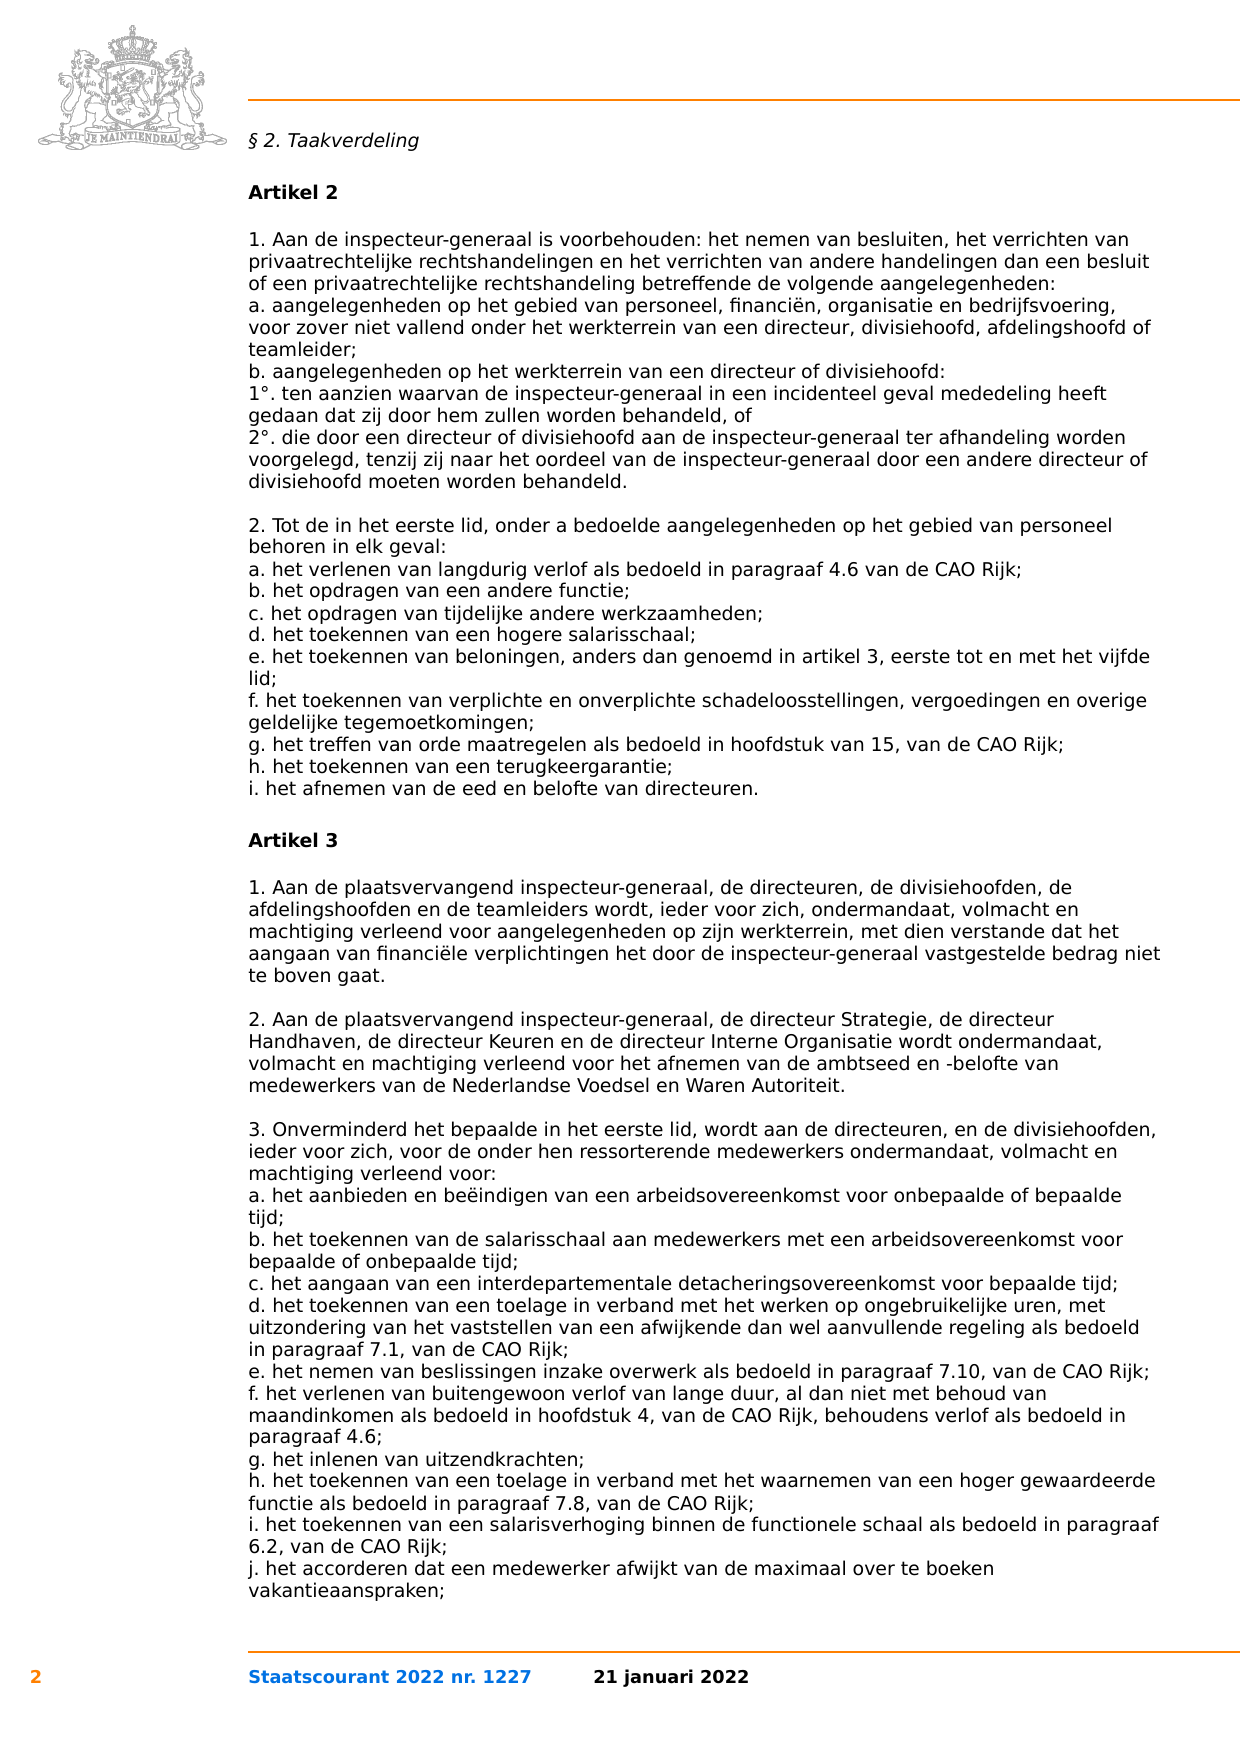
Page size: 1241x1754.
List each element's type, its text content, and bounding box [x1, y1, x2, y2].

text f. het verlenen van buitengewoon verlof van lange duur, al dan niet met behoud van maandinkomen als bedoeld in hoofdstuk 4, van de CAO Rijk, behoudens verlof als bedoeld in paragraaf 4.6; [248, 1382, 1163, 1448]
text c. het opdragen van tijdelijke andere werkzaamheden; [248, 602, 1163, 624]
text i. het toekennen van een salarisverhoging binnen de functionele schaal als bedoeld in paragraaf 6.2, van de CAO Rijk; [248, 1514, 1163, 1558]
text g. het treffen van orde maatregelen als bedoeld in hoofdstuk van 15, van de CAO Rijk; [248, 734, 1163, 756]
text a. het aanbieden en beëindigen van een arbeidsovereenkomst voor onbepaalde of bepaalde tijd; [248, 1185, 1163, 1229]
text a. aangelegenheden op het gebied van personeel, financiën, organisatie en bedrijfsvoering, voor zover niet vallend onder het werkterrein van een directeur, divisiehoofd, afdelingshoofd of teamleider; [248, 295, 1163, 361]
text g. het inlenen van uitzendkrachten; [248, 1448, 1163, 1470]
text 1°. ten aanzien waarvan de inspecteur-generaal in een incidenteel geval mededeling heeft gedaan dat zij door hem zullen worden behandeld, of [248, 383, 1163, 427]
subtitle Artikel 3 [248, 830, 1163, 852]
text 2. Aan de plaatsvervangend inspecteur-generaal, de directeur Strategie, de directeur Handhaven, de directeur Keuren en de directeur Interne Organisatie wordt ondermandaat, volmacht en machtiging verleend voor het afnemen van de ambtseed en -belofte van medewerkers van de Nederlandse Voedsel en Waren Autoriteit. [248, 1009, 1163, 1097]
subtitle Artikel 2 [248, 182, 1163, 204]
text h. het toekennen van een toelage in verband met het waarnemen van een hoger gewaardeerde functie als bedoeld in paragraaf 7.8, van de CAO Rijk; [248, 1470, 1163, 1514]
text i. het afnemen van de eed en belofte van directeuren. [248, 778, 1163, 800]
text d. het toekennen van een toelage in verband met het werken op ongebruikelijke uren, met uitzondering van het vaststellen van een afwijkende dan wel aanvullende regeling als bedoeld in paragraaf 7.1, van de CAO Rijk; [248, 1294, 1163, 1361]
text d. het toekennen van een hogere salarisschaal; [248, 624, 1163, 646]
text h. het toekennen van een terugkeergarantie; [248, 756, 1163, 778]
text 2. Tot de in het eerste lid, onder a bedoelde aangelegenheden op het gebied van personeel behoren in elk geval: [248, 514, 1163, 558]
text 1. Aan de plaatsvervangend inspecteur-generaal, de directeuren, de divisiehoofden, de afdelingshoofden en de teamleiders wordt, ieder voor zich, ondermandaat, volmacht en machtiging verleend voor aangelegenheden op zijn werkterrein, met dien verstande dat het aangaan van financiële verplichtingen het door de inspecteur-generaal vastgestelde bedrag niet te boven gaat. [248, 877, 1163, 987]
subtitle § 2. Taakverdeling [248, 130, 1163, 152]
text b. het toekennen van de salarisschaal aan medewerkers met een arbeidsovereenkomst voor bepaalde of onbepaalde tijd; [248, 1229, 1163, 1273]
text b. het opdragen van een andere functie; [248, 580, 1163, 602]
text e. het nemen van beslissingen inzake overwerk als bedoeld in paragraaf 7.10, van de CAO Rijk; [248, 1361, 1163, 1382]
picture [38, 25, 227, 150]
text f. het toekennen van verplichte en onverplichte schadeloosstellingen, vergoedingen en overige geldelijke tegemoetkomingen; [248, 690, 1163, 734]
text a. het verlenen van langdurig verlof als bedoeld in paragraaf 4.6 van de CAO Rijk; [248, 558, 1163, 580]
text 1. Aan de inspecteur-generaal is voorbehouden: het nemen van besluiten, het verrichten van privaatrechtelijke rechtshandelingen en het verrichten van andere handelingen dan een besluit of een privaatrechtelijke rechtshandeling betreffende de volgende aangelegenheden: [248, 229, 1163, 295]
text e. het toekennen van beloningen, anders dan genoemd in artikel 3, eerste tot en met het vijfde lid; [248, 646, 1163, 690]
text 3. Onverminderd het bepaalde in het eerste lid, wordt aan de directeuren, en de divisiehoofden, ieder voor zich, voor de onder hen ressorterende medewerkers ondermandaat, volmacht en machtiging verleend voor: [248, 1119, 1163, 1185]
text c. het aangaan van een interdepartementale detacheringsovereenkomst voor bepaalde tijd; [248, 1273, 1163, 1294]
text j. het accorderen dat een medewerker afwijkt van de maximaal over te boeken vakantieaanspraken; [248, 1558, 1163, 1602]
text 2°. die door een directeur of divisiehoofd aan de inspecteur-generaal ter afhandeling worden voorgelegd, tenzij zij naar het oordeel van de inspecteur-generaal door een andere directeur of divisiehoofd moeten worden behandeld. [248, 427, 1163, 493]
text b. aangelegenheden op het werkterrein van een directeur of divisiehoofd: [248, 361, 1163, 383]
